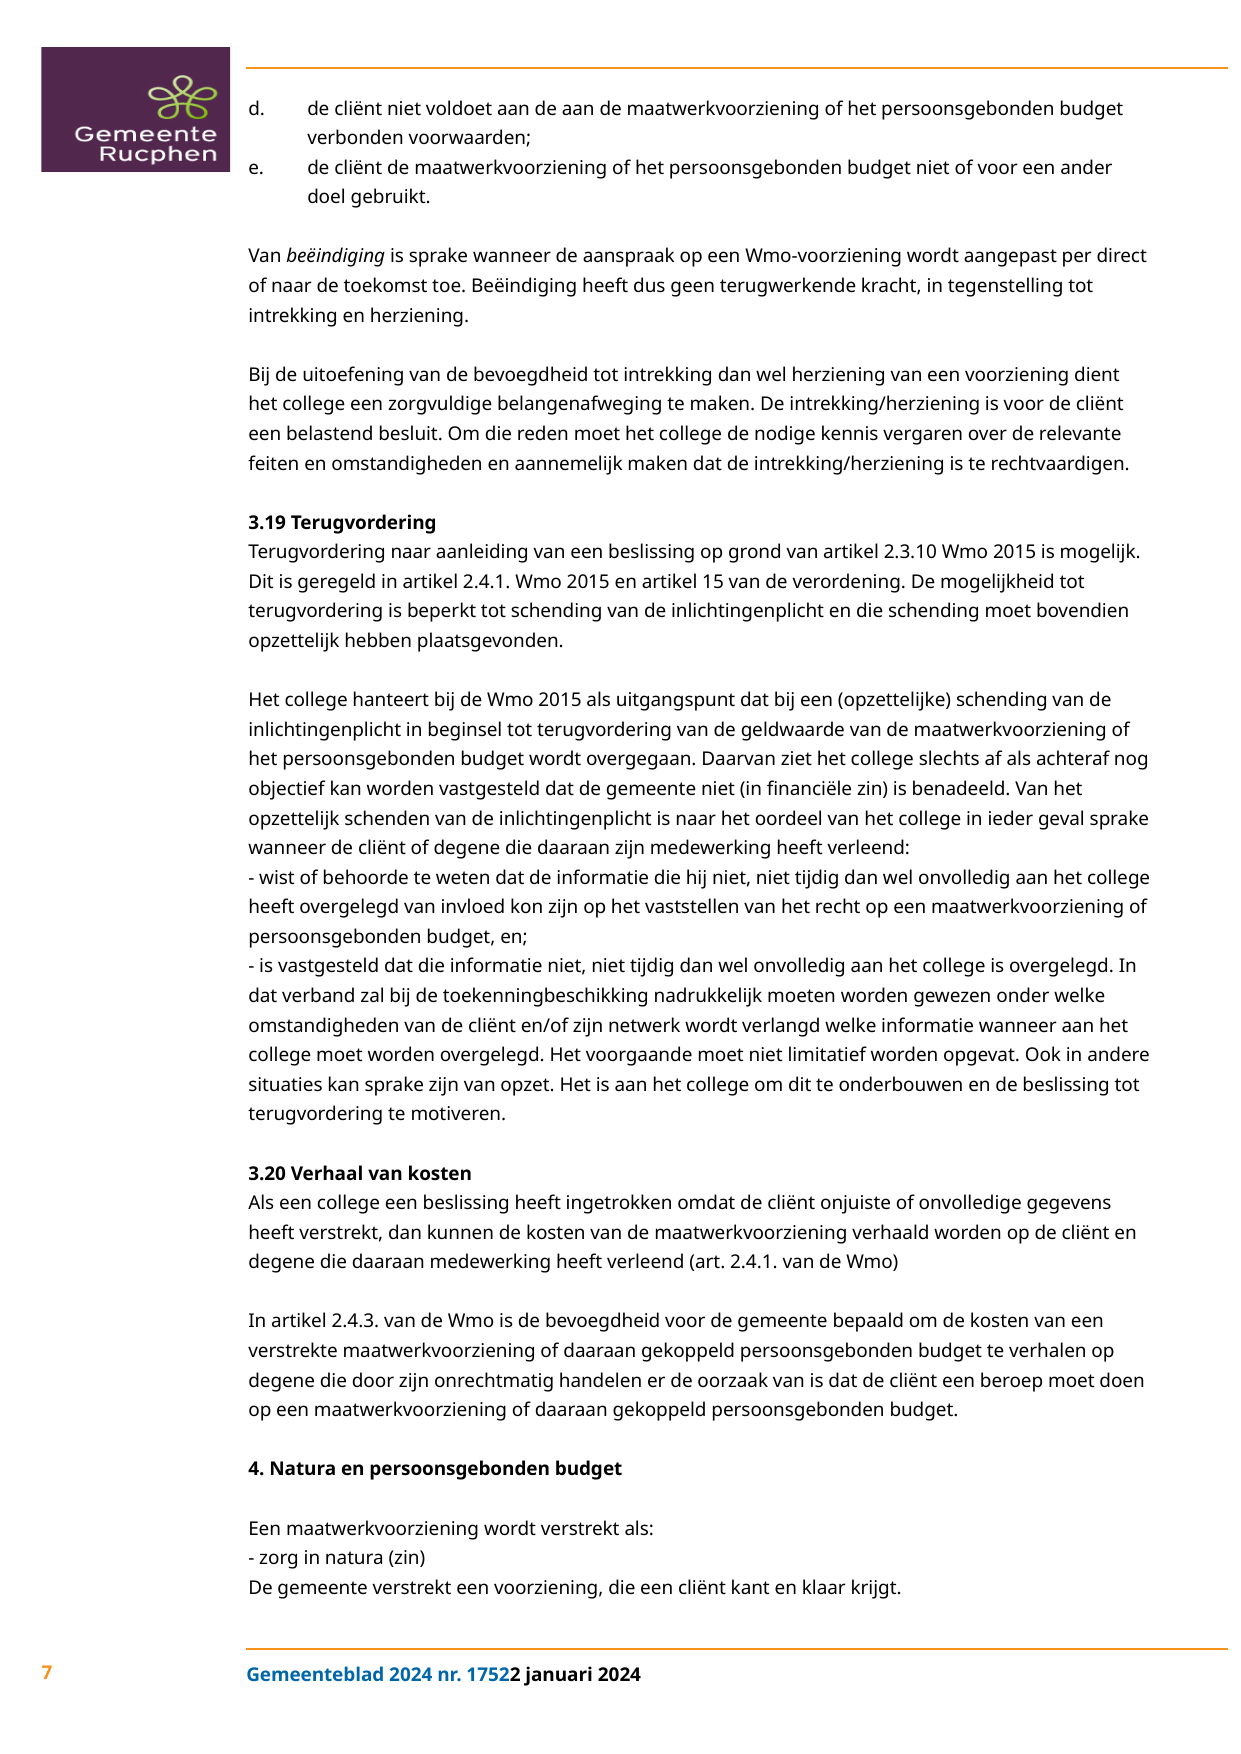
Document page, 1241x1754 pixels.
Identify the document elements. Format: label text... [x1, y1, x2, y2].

text - wist of behoorde te weten dat de informatie die hij niet, niet tijdig dan wel onvolledig aan het college heeft overgelegd van invloed kon zijn op het vaststellen van het recht op een maatwerkvoorziening of persoonsgebonden budget, en; [248, 864, 1152, 949]
text Bij de uitoefening van de bevoegdheid tot intrekking dan wel herziening van een voorziening dient het college een zorgvuldige belangenafweging te maken. De intrekking/herziening is voor de cliënt een belastend besluit. Om die reden moet het college de nodige kennis vergaren over de relevante feiten en omstandigheden en aannemelijk maken dat de intrekking/herziening is te rechtvaardigen. [248, 361, 1152, 476]
text - zorg in natura (zin) [248, 1544, 1152, 1570]
picture [41, 47, 231, 172]
list de cliënt de maatwerkvoorziening of het persoonsgebonden budget niet of voor een ander doel gebruikt. [248, 154, 1152, 209]
text Van beëindiging is sprake wanneer de aanspraak op een Wmo-voorziening wordt aangepast per direct of naar de toekomst toe. Beëindiging heeft dus geen terugwerkende kracht, in tegenstelling tot intrekking en herziening. [248, 243, 1152, 328]
text 3.19 Terugvordering [248, 509, 1152, 535]
text De gemeente verstrekt een voorziening, die een cliënt kant en klaar krijgt. [248, 1574, 1152, 1600]
text 4. Natura en persoonsgebonden budget [248, 1456, 1152, 1481]
text Het college hanteert bij de Wmo 2015 als uitgangspunt dat bij een (opzettelijke) schending van de inlichtingenplicht in beginsel tot terugvordering van de geldwaarde van de maatwerkvoorziening of het persoonsgebonden budget wordt overgegaan. Daarvan ziet het college slechts af als achteraf nog objectief kan worden vastgesteld dat de gemeente niet (in financiële zin) is benadeeld. Van het opzettelijk schenden van de inlichtingenplicht is naar het oordeel van het college in ieder geval sprake wanneer de cliënt of degene die daaraan zijn medewerking heeft verleend: [248, 686, 1152, 860]
text Als een college een beslissing heeft ingetrokken omdat de cliënt onjuiste of onvolledige gegevens heeft verstrekt, dan kunnen de kosten van de maatwerkvoorziening verhaald worden op de cliënt en degene die daaraan medewerking heeft verleend (art. 2.4.1. van de Wmo) [248, 1189, 1152, 1274]
text 3.20 Verhaal van kosten [248, 1160, 1152, 1186]
text Terugvordering naar aanleiding van een beslissing op grond van artikel 2.3.10 Wmo 2015 is mogelijk. Dit is geregeld in artikel 2.4.1. Wmo 2015 en artikel 15 van de verordening. De mogelijkheid tot terugvordering is beperkt tot schending van de inlichtingenplicht en die schending moet bovendien opzettelijk hebben plaatsgevonden. [248, 538, 1152, 653]
text In artikel 2.4.3. van de Wmo is de bevoegdheid voor de gemeente bepaald om de kosten van een verstrekte maatwerkvoorziening of daaraan gekoppeld persoonsgebonden budget te verhalen op degene die door zijn onrechtmatig handelen er de oorzaak van is dat de cliënt een beroep moet doen op een maatwerkvoorziening of daaraan gekoppeld persoonsgebonden budget. [248, 1308, 1152, 1422]
list de cliënt niet voldoet aan de aan de maatwerkvoorziening of het persoonsgebonden budget verbonden voorwaarden; [248, 95, 1152, 150]
text Een maatwerkvoorziening wordt verstrekt als: [248, 1515, 1152, 1541]
text - is vastgesteld dat die informatie niet, niet tijdig dan wel onvolledig aan het college is overgelegd. In dat verband zal bij de toekenningbeschikking nadrukkelijk moeten worden gewezen onder welke omstandigheden van de cliënt en/of zijn netwerk wordt verlangd welke informatie wanneer aan het college moet worden overgelegd. Het voorgaande moet niet limitatief worden opgevat. Ook in andere situaties kan sprake zijn van opzet. Het is aan het college om dit te onderbouwen en de beslissing tot terugvordering te motiveren. [248, 953, 1152, 1126]
